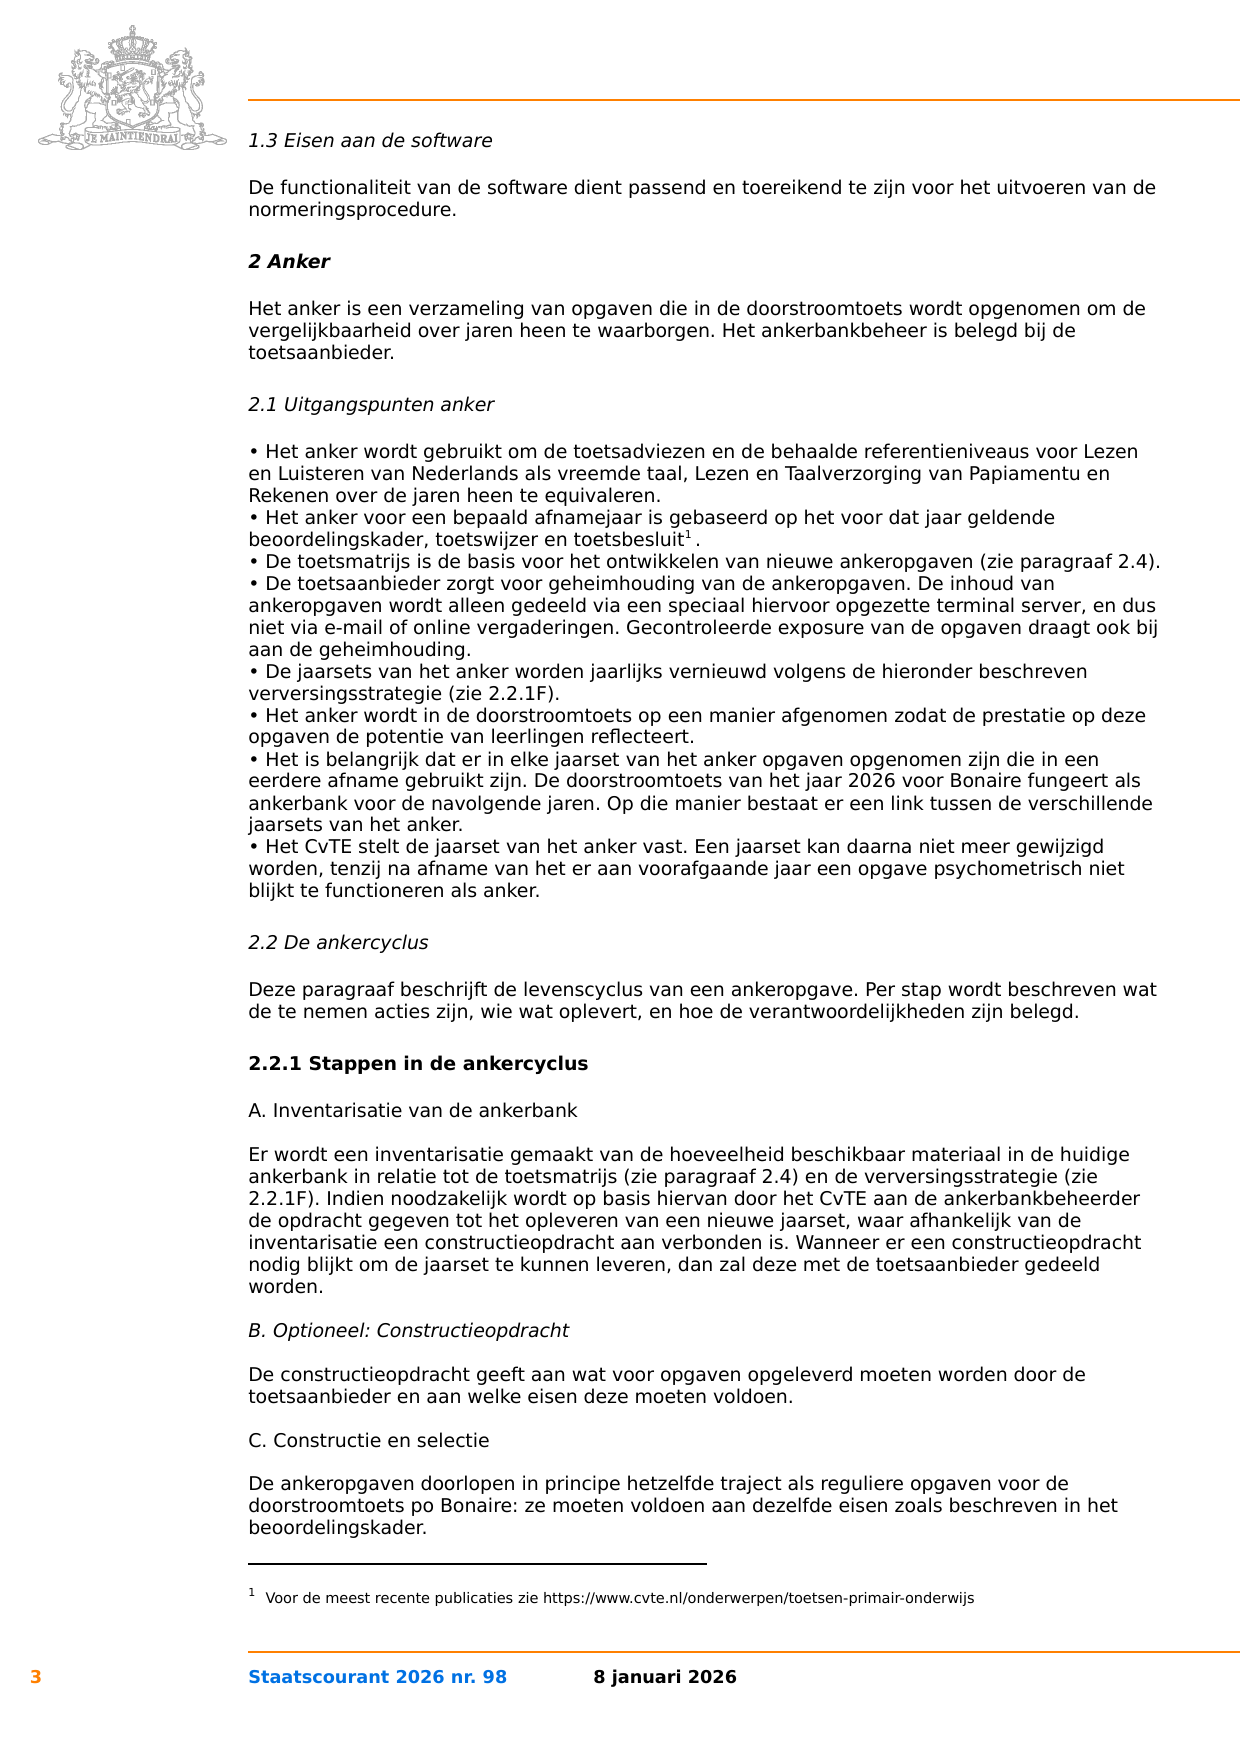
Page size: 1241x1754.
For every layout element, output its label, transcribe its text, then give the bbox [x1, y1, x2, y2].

subtitle 2.1 Uitgangspunten anker [248, 394, 1163, 416]
subtitle B. Optioneel: Constructieopdracht [248, 1320, 1163, 1342]
text • De jaarsets van het anker worden jaarlijks vernieuwd volgens de hieronder beschreven verversingsstrategie (zie 2.2.1F). [248, 661, 1163, 704]
text De constructieopdracht geeft aan wat voor opgaven opgeleverd moeten worden door de toetsaanbieder en aan welke eisen deze moeten voldoen. [248, 1364, 1163, 1408]
text Het anker is een verzameling van opgaven die in de doorstroomtoets wordt opgenomen om de vergelijkbaarheid over jaren heen te waarborgen. Het ankerbankbeheer is belegd bij de toetsaanbieder. [248, 298, 1163, 364]
text • De toetsaanbieder zorgt voor geheimhouding van de ankeropgaven. De inhoud van ankeropgaven wordt alleen gedeeld via een speciaal hiervoor opgezette terminal server, en dus niet via e-mail of online vergaderingen. Gecontroleerde exposure van de opgaven draagt ook bij aan de geheimhouding. [248, 573, 1163, 661]
text Er wordt een inventarisatie gemaakt van de hoeveelheid beschikbaar materiaal in de huidige ankerbank in relatie tot de toetsmatrijs (zie paragraaf 2.4) en de verversingsstrategie (zie 2.2.1F). Indien noodzakelijk wordt op basis hiervan door het CvTE aan de ankerbankbeheerder de opdracht gegeven tot het opleveren van een nieuwe jaarset, waar afhankelijk van de inventarisatie een constructieopdracht aan verbonden is. Wanneer er een constructieopdracht nodig blijkt om de jaarset te kunnen leveren, dan zal deze met de toetsaanbieder gedeeld worden. [248, 1144, 1163, 1298]
text • Het is belangrijk dat er in elke jaarset van het anker opgaven opgenomen zijn die in een eerdere afname gebruikt zijn. De doorstroomtoets van het jaar 2026 voor Bonaire fungeert als ankerbank voor de navolgende jaren. Op die manier bestaat er een link tussen de verschillende jaarsets van het anker. [248, 748, 1163, 836]
subtitle 2.2 De ankercyclus [248, 932, 1163, 954]
subtitle A. Inventarisatie van de ankerbank [248, 1100, 1163, 1122]
subtitle C. Constructie en selectie [248, 1429, 1163, 1451]
subtitle 2.2.1 Stappen in de ankercyclus [248, 1053, 1163, 1075]
text • Het anker voor een bepaald afnamejaar is gebaseerd op het voor dat jaar geldende beoordelingskader, toetswijzer en toetsbesluit. [248, 507, 1163, 551]
text • De toetsmatrijs is de basis voor het ontwikkelen van nieuwe ankeropgaven (zie paragraaf 2.4). [248, 551, 1163, 573]
subtitle 1.3 Eisen aan de software [248, 130, 1163, 152]
text • Het anker wordt gebruikt om de toetsadviezen en de behaalde referentieniveaus voor Lezen en Luisteren van Nederlands als vreemde taal, Lezen en Taalverzorging van Papiamentu en Rekenen over de jaren heen te equivaleren. [248, 441, 1163, 507]
text De functionaliteit van de software dient passend en toereikend te zijn voor het uitvoeren van de normeringsprocedure. [248, 177, 1163, 221]
text • Het anker wordt in de doorstroomtoets op een manier afgenomen zodat de prestatie op deze opgaven de potentie van leerlingen reflecteert. [248, 704, 1163, 748]
picture [38, 25, 227, 150]
text • Het CvTE stelt de jaarset van het anker vast. Een jaarset kan daarna niet meer gewijzigd worden, tenzij na afname van het er aan voorafgaande jaar een opgave psychometrisch niet blijkt te functioneren als anker. [248, 836, 1163, 902]
text De ankeropgaven doorlopen in principe hetzelfde traject als reguliere opgaven voor de doorstroomtoets po Bonaire: ze moeten voldoen aan dezelfde eisen zoals beschreven in het beoordelingskader. [248, 1473, 1163, 1539]
text Voor de meest recente publicaties zie https://www.cvte.nl/onderwerpen/toetsen-primair-onderwijs [248, 1586, 1163, 1608]
subtitle 2 Anker [248, 251, 1163, 273]
text Deze paragraaf beschrijft de levenscyclus van een ankeropgave. Per stap wordt beschreven wat de te nemen acties zijn, wie wat oplevert, en hoe de verantwoordelijkheden zijn belegd. [248, 979, 1163, 1023]
